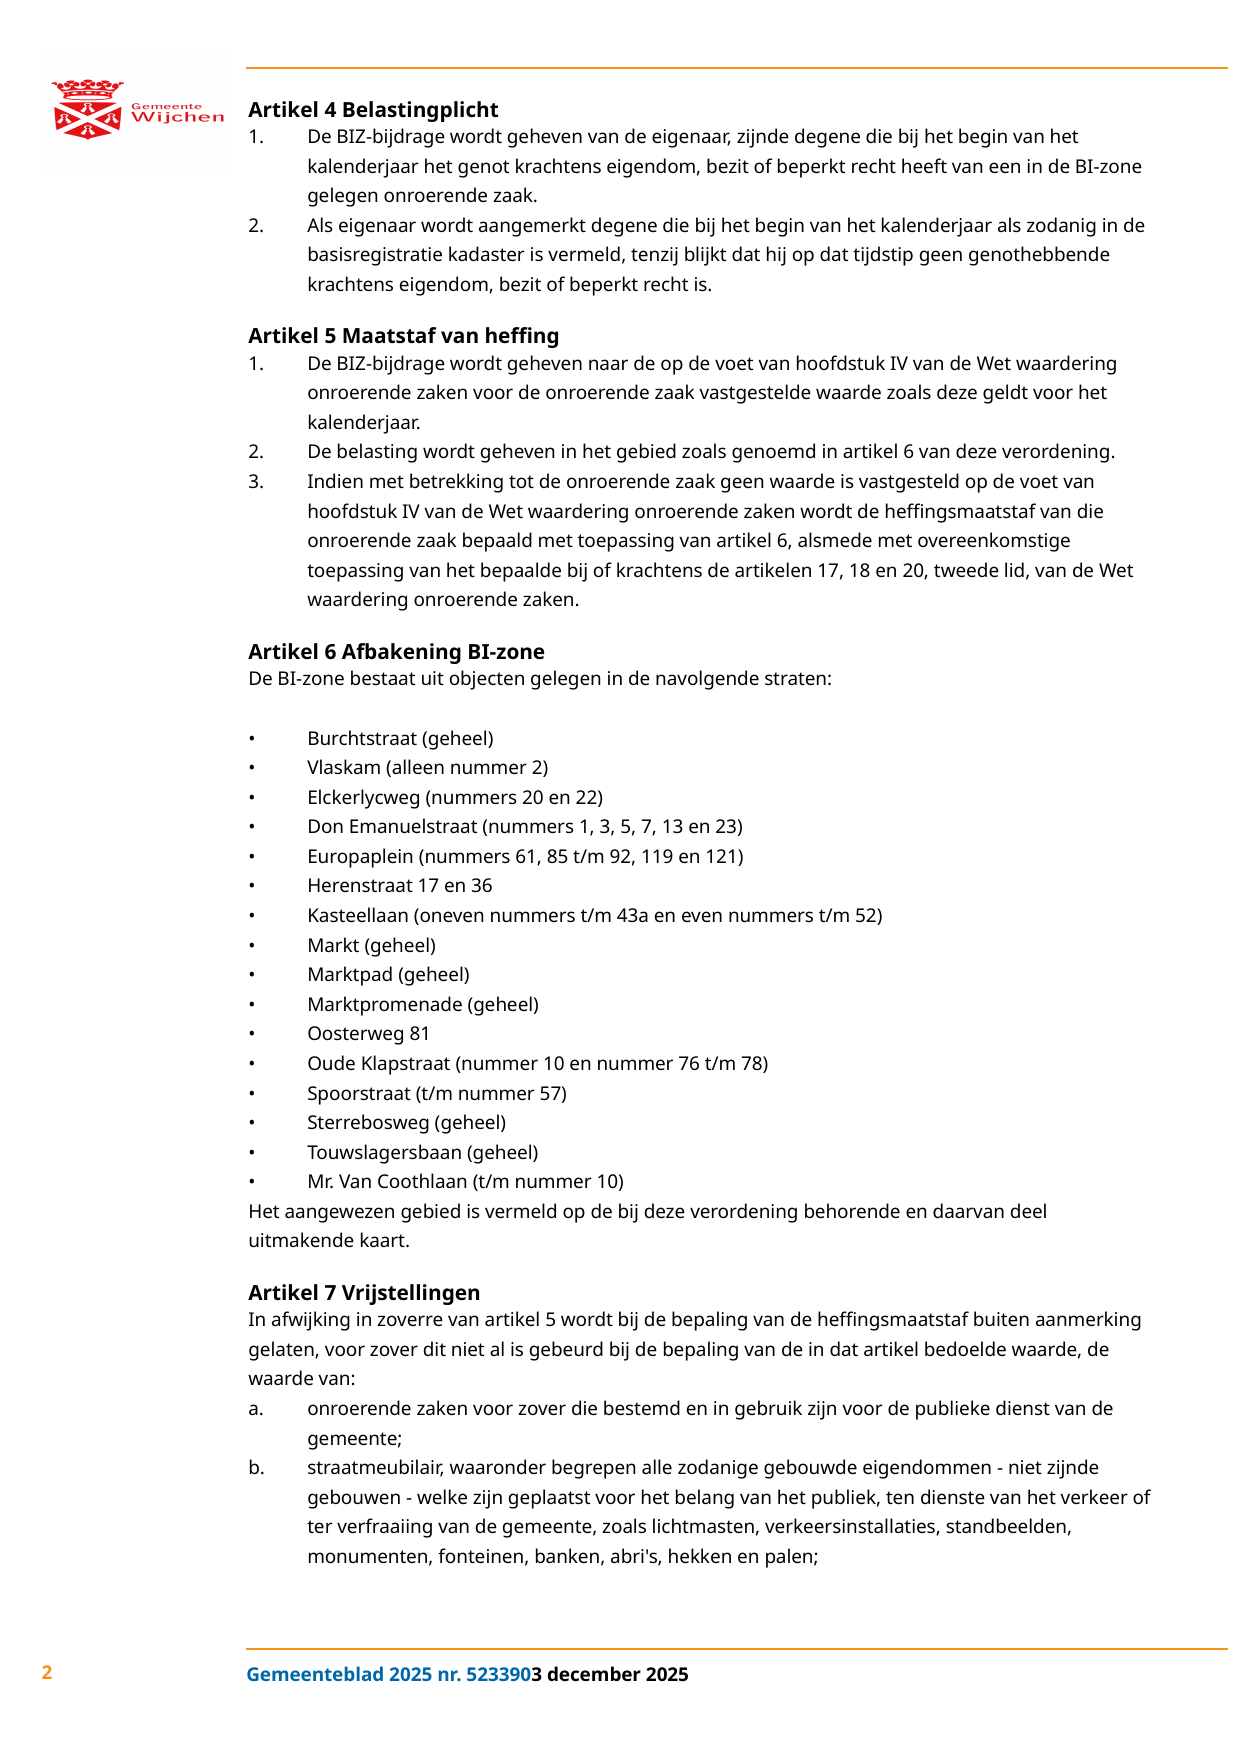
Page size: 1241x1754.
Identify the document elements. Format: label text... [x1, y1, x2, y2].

list Als eigenaar wordt aangemerkt degene die bij het begin van het kalenderjaar als zodanig in de basisregistratie kadaster is vermeld, tenzij blijkt dat hij op dat tijdstip geen genothebbende krachtens eigendom, bezit of beperkt recht is. [248, 212, 1152, 297]
list Vlaskam (alleen nummer 2) [248, 754, 1152, 780]
list Mr. Van Coothlaan (t/m nummer 10) [248, 1168, 1152, 1194]
list Burchtstraat (geheel) [248, 725, 1152, 750]
list Markt (geheel) [248, 932, 1152, 957]
text Artikel 6 Afbakening BI-zone [248, 637, 1152, 666]
list onroerende zaken voor zover die bestemd en in gebruik zijn voor de publieke dienst van de gemeente; [248, 1395, 1152, 1451]
list Marktpad (geheel) [248, 961, 1152, 987]
text Artikel 5 Maatstaf van heffing [248, 322, 1152, 350]
list Oude Klapstraat (nummer 10 en nummer 76 t/m 78) [248, 1050, 1152, 1076]
picture [41, 47, 231, 172]
list Touwslagersbaan (geheel) [248, 1139, 1152, 1164]
list Oosterweg 81 [248, 1021, 1152, 1046]
list Don Emanuelstraat (nummers 1, 3, 5, 7, 13 en 23) [248, 813, 1152, 839]
text De BI-zone bestaat uit objecten gelegen in de navolgende straten: [248, 666, 1152, 691]
list Marktpromenade (geheel) [248, 991, 1152, 1017]
list Indien met betrekking tot de onroerende zaak geen waarde is vastgesteld op de voet van hoofdstuk IV van de Wet waardering onroerende zaken wordt de heffingsmaatstaf van die onroerende zaak bepaald met toepassing van artikel 6, alsmede met overeenkomstige toepassing van het bepaalde bij of krachtens de artikelen 17, 18 en 20, tweede lid, van de Wet waardering onroerende zaken. [248, 468, 1152, 612]
list Kasteellaan (oneven nummers t/m 43a en even nummers t/m 52) [248, 902, 1152, 928]
list straatmeubilair, waaronder begrepen alle zodanige gebouwde eigendommen - niet zijnde gebouwen - welke zijn geplaatst voor het belang van het publiek, ten dienste van het verkeer of ter verfraaiing van de gemeente, zoals lichtmasten, verkeersinstallaties, standbeelden, monumenten, fonteinen, banken, abri's, hekken en palen; [248, 1454, 1152, 1569]
text Artikel 7 Vrijstellingen [248, 1278, 1152, 1306]
list Elckerlycweg (nummers 20 en 22) [248, 784, 1152, 809]
list Sterrebosweg (geheel) [248, 1109, 1152, 1135]
list De BIZ-bijdrage wordt geheven van de eigenaar, zijnde degene die bij het begin van het kalenderjaar het genot krachtens eigendom, bezit of beperkt recht heeft van een in de BI-zone gelegen onroerende zaak. [248, 123, 1152, 208]
text In afwijking in zoverre van artikel 5 wordt bij de bepaling van de heffingsmaatstaf buiten aanmerking gelaten, voor zover dit niet al is gebeurd bij de bepaling van de in dat artikel bedoelde waarde, de waarde van: [248, 1306, 1152, 1391]
list Spoorstraat (t/m nummer 57) [248, 1080, 1152, 1105]
text Artikel 4 Belastingplicht [248, 95, 1152, 123]
text Het aangewezen gebied is vermeld op de bij deze verordening behorende en daarvan deel uitmakende kaart. [248, 1198, 1152, 1253]
list Herenstraat 17 en 36 [248, 873, 1152, 898]
list De BIZ-bijdrage wordt geheven naar de op de voet van hoofdstuk IV van de Wet waardering onroerende zaken voor de onroerende zaak vastgestelde waarde zoals deze geldt voor het kalenderjaar. [248, 350, 1152, 435]
list Europaplein (nummers 61, 85 t/m 92, 119 en 121) [248, 843, 1152, 869]
list De belasting wordt geheven in het gebied zoals genoemd in artikel 6 van deze verordening. [248, 439, 1152, 464]
